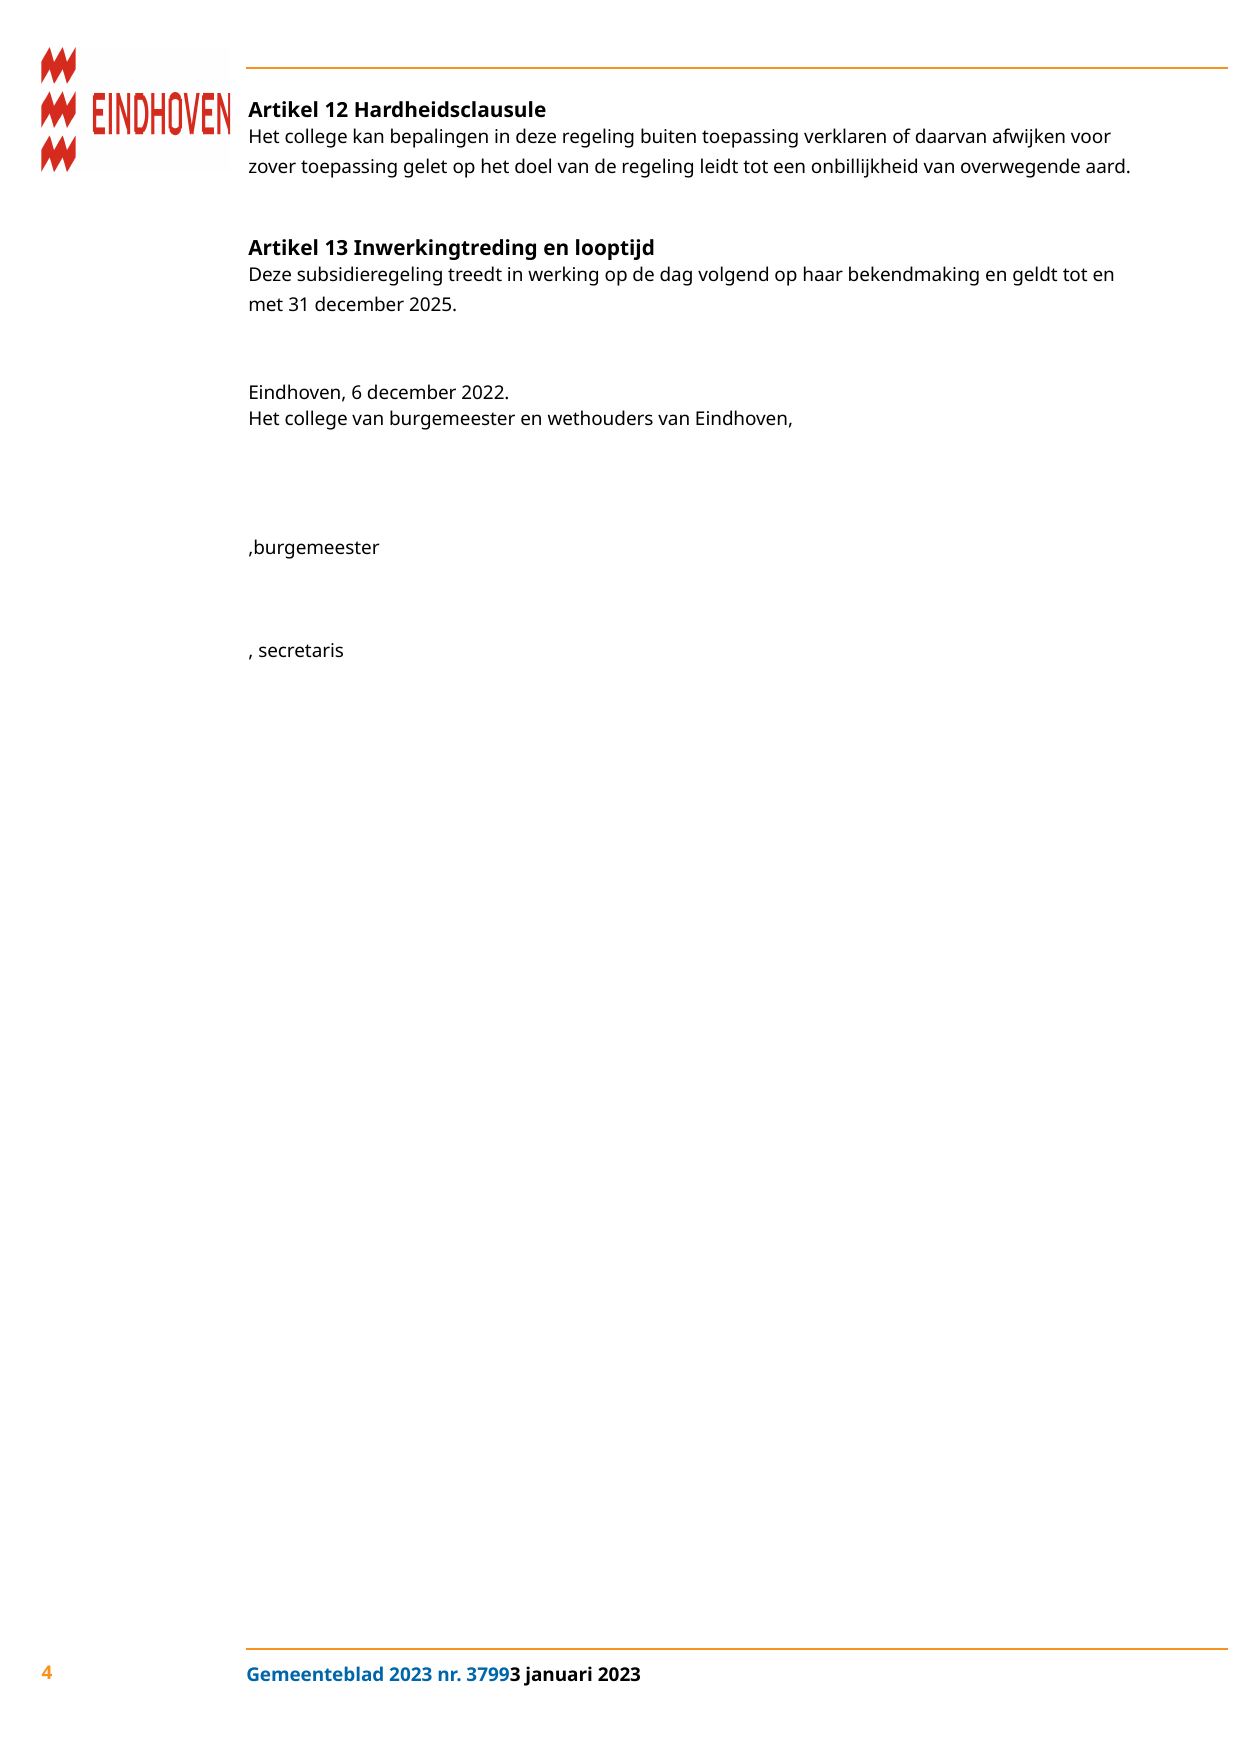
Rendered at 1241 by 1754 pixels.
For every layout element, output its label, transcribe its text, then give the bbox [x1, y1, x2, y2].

picture [41, 47, 231, 172]
text ,burgemeester [248, 534, 1152, 560]
text Artikel 12 Hardheidsclausule [248, 95, 1152, 123]
text Het college kan bepalingen in deze regeling buiten toepassing verklaren of daarvan afwijken voor zover toepassing gelet op het doel van de regeling leidt tot een onbillijkheid van overwegende aard. [248, 123, 1152, 178]
text Het college van burgemeester en wethouders van Eindhoven, [248, 405, 1152, 431]
text , secretaris [248, 637, 1152, 663]
text Deze subsidieregeling treedt in werking op de dag volgend op haar bekendmaking en geldt tot en met 31 december 2025. [248, 261, 1152, 317]
text Artikel 13 Inwerkingtreding en looptijd [248, 233, 1152, 261]
text Eindhoven, 6 december 2022. [248, 379, 1152, 405]
